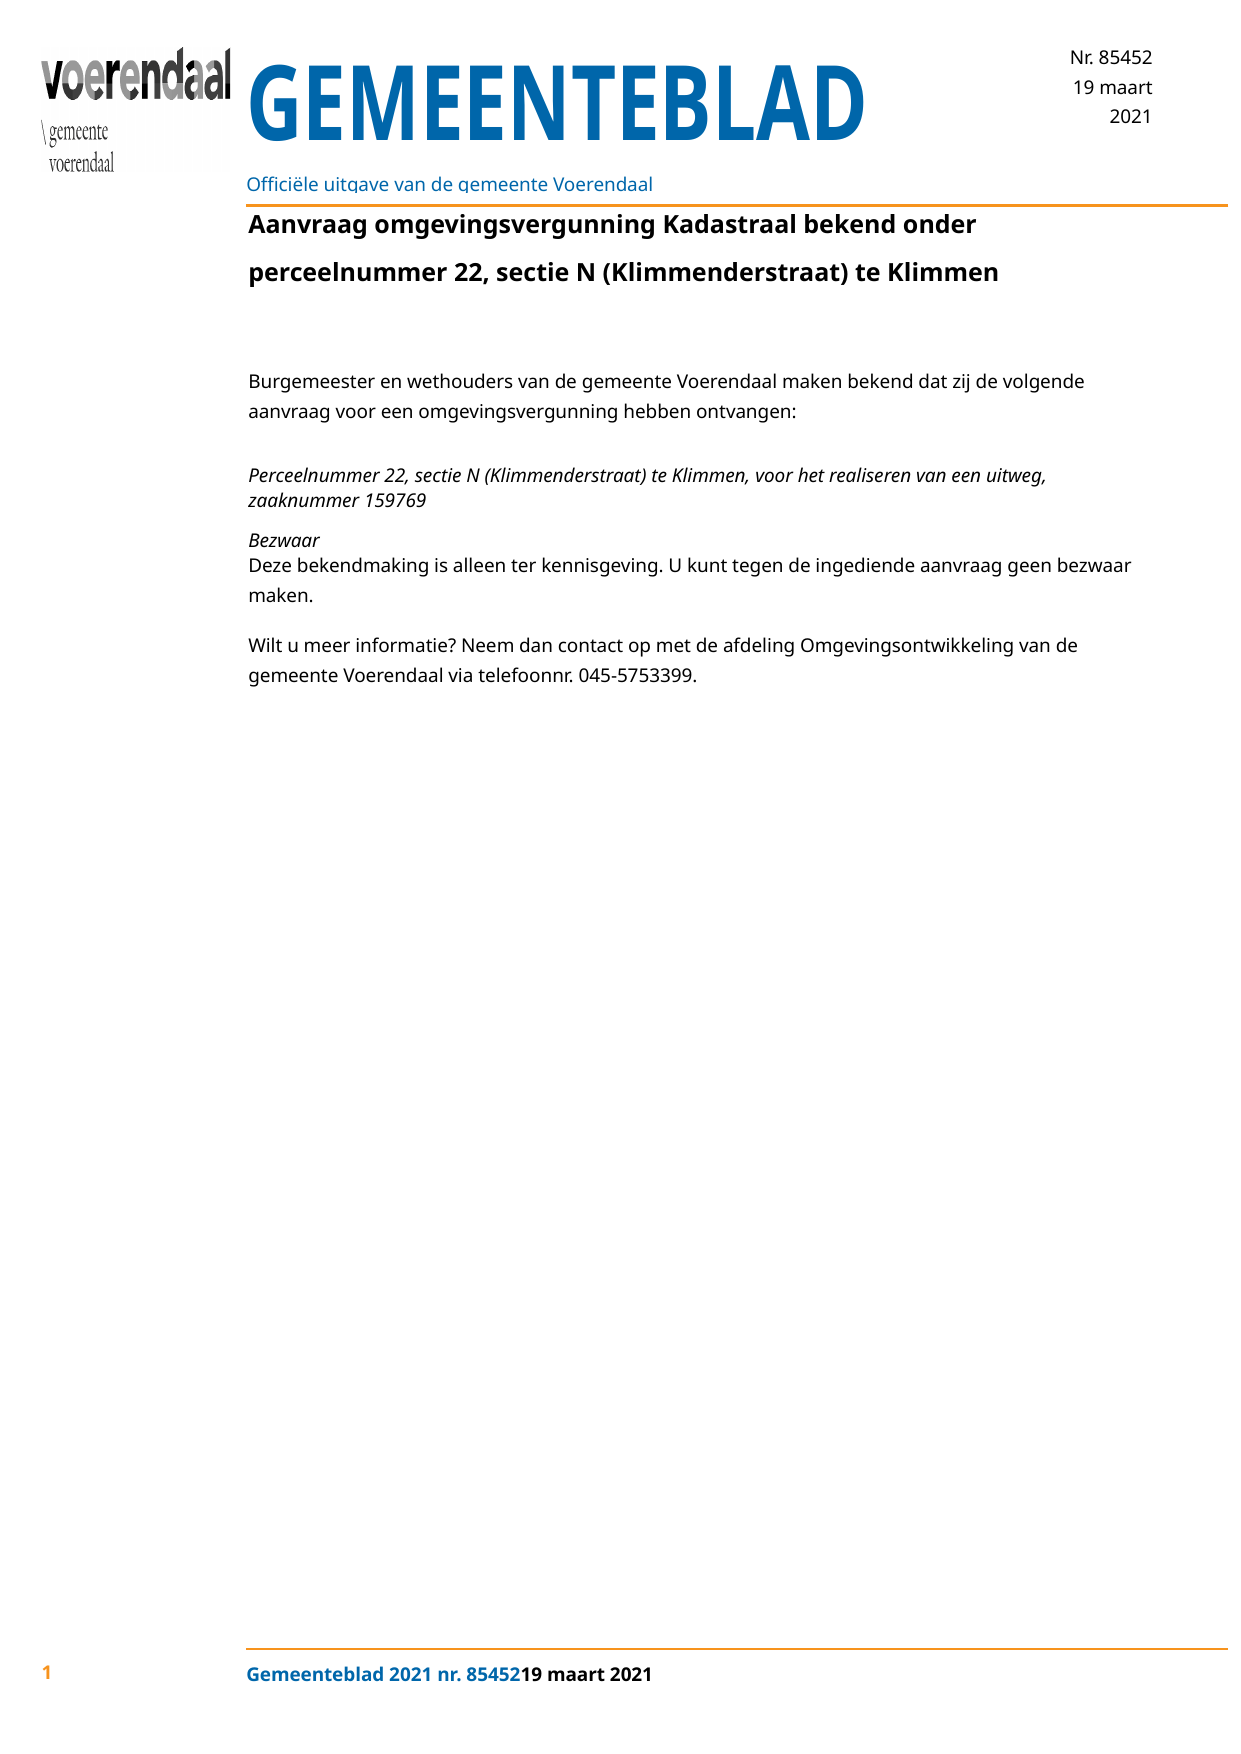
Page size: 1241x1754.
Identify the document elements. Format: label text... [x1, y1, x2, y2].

picture [41, 47, 231, 172]
text Perceelnummer 22, sectie N (Klimmenderstraat) te Klimmen, voor het realiseren van een uitweg, zaaknummer 159769 [248, 462, 1152, 513]
text Deze bekendmaking is alleen ter kennisgeving. U kunt tegen de ingediende aanvraag geen bezwaar maken. [248, 553, 1152, 608]
text Wilt u meer informatie? Neem dan contact op met de afdeling Omgevingsontwikkeling van de gemeente Voerendaal via telefoonnr. 045-5753399. [248, 633, 1152, 688]
text Burgemeester en wethouders van de gemeente Voerendaal maken bekend dat zij de volgende aanvraag voor een omgevingsvergunning hebben ontvangen: [248, 368, 1152, 424]
text Bezwaar [248, 527, 1152, 553]
text Aanvraag omgevingsvergunning Kadastraal bekend onder perceelnummer 22, sectie N (Klimmenderstraat) te Klimmen [248, 207, 1152, 288]
